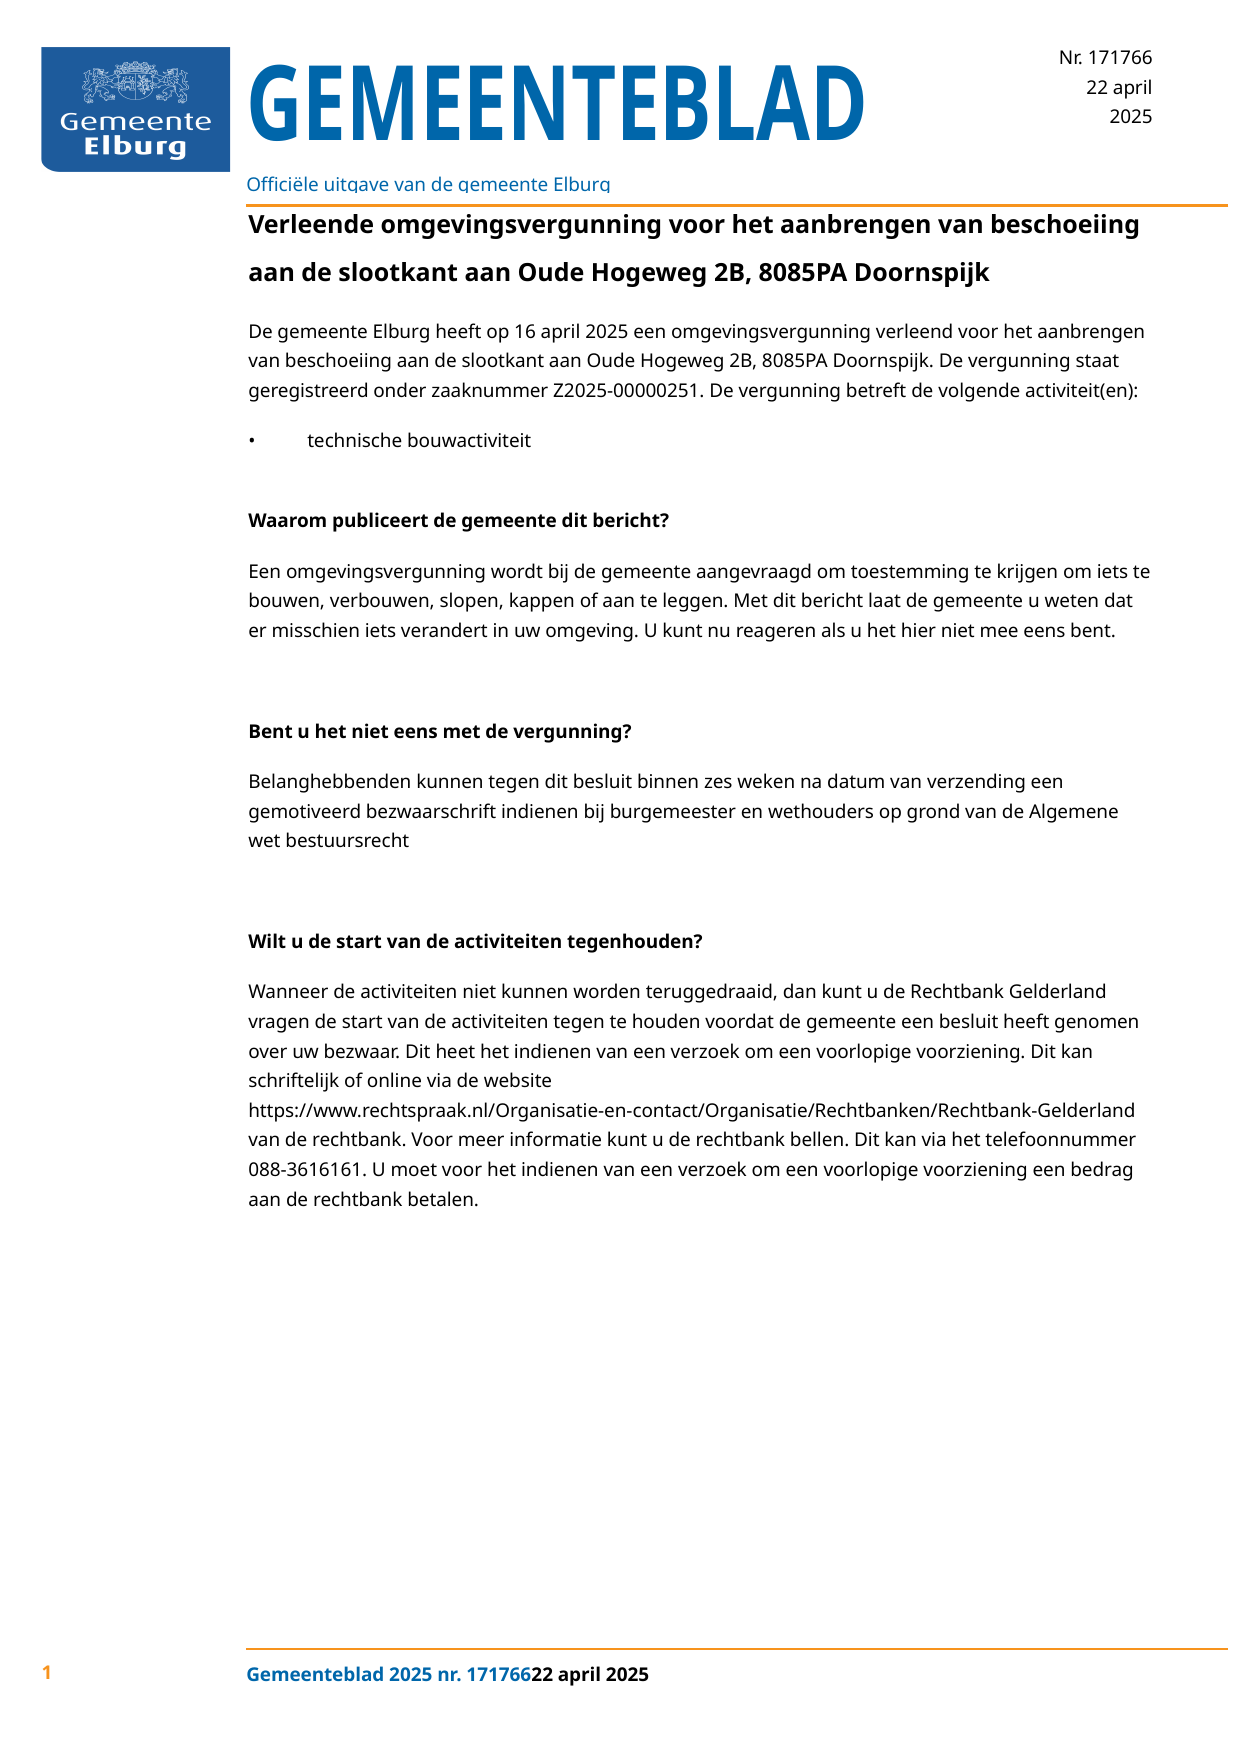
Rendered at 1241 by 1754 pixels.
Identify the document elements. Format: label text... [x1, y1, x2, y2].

text Wanneer de activiteiten niet kunnen worden teruggedraaid, dan kunt u de Rechtbank Gelderland vragen de start van de activiteiten tegen te houden voordat de gemeente een besluit heeft genomen over uw bezwaar. Dit heet het indienen van een verzoek om een voorlopige voorziening. Dit kan schriftelijk of online via de website https://www.rechtspraak.nl/Organisatie-en-contact/Organisatie/Rechtbanken/Rechtbank-Gelderland van de rechtbank. Voor meer informatie kunt u de rechtbank bellen. Dit kan via het telefoonnummer 088-3616161. U moet voor het indienen van een verzoek om een voorlopige voorziening een bedrag aan de rechtbank betalen. [248, 979, 1152, 1212]
text Een omgevingsvergunning wordt bij de gemeente aangevraagd om toestemming te krijgen om iets te bouwen, verbouwen, slopen, kappen of aan te leggen. Met dit bericht laat de gemeente u weten dat er misschien iets verandert in uw omgeving. U kunt nu reageren als u het hier niet mee eens bent. [248, 558, 1152, 643]
text De gemeente Elburg heeft op 16 april 2025 een omgevingsvergunning verleend voor het aanbrengen van beschoeiing aan de slootkant aan Oude Hogeweg 2B, 8085PA Doornspijk. De vergunning staat geregistreerd onder zaaknummer Z2025-00000251. De vergunning betreft de volgende activiteit(en): [248, 318, 1152, 403]
text Waarom publiceert de gemeente dit bericht? [248, 507, 1152, 533]
text Wilt u de start van de activiteiten tegenhouden? [248, 928, 1152, 954]
text Verleende omgevingsvergunning voor het aanbrengen van beschoeiing aan de slootkant aan Oude Hogeweg 2B, 8085PA Doornspijk [248, 207, 1152, 288]
list technische bouwactiviteit [248, 427, 1152, 453]
text Bent u het niet eens met de vergunning? [248, 718, 1152, 744]
text Belanghebbenden kunnen tegen dit besluit binnen zes weken na datum van verzending een gemotiveerd bezwaarschrift indienen bij burgemeester en wethouders op grond van de Algemene wet bestuursrecht [248, 768, 1152, 853]
picture [41, 47, 231, 172]
